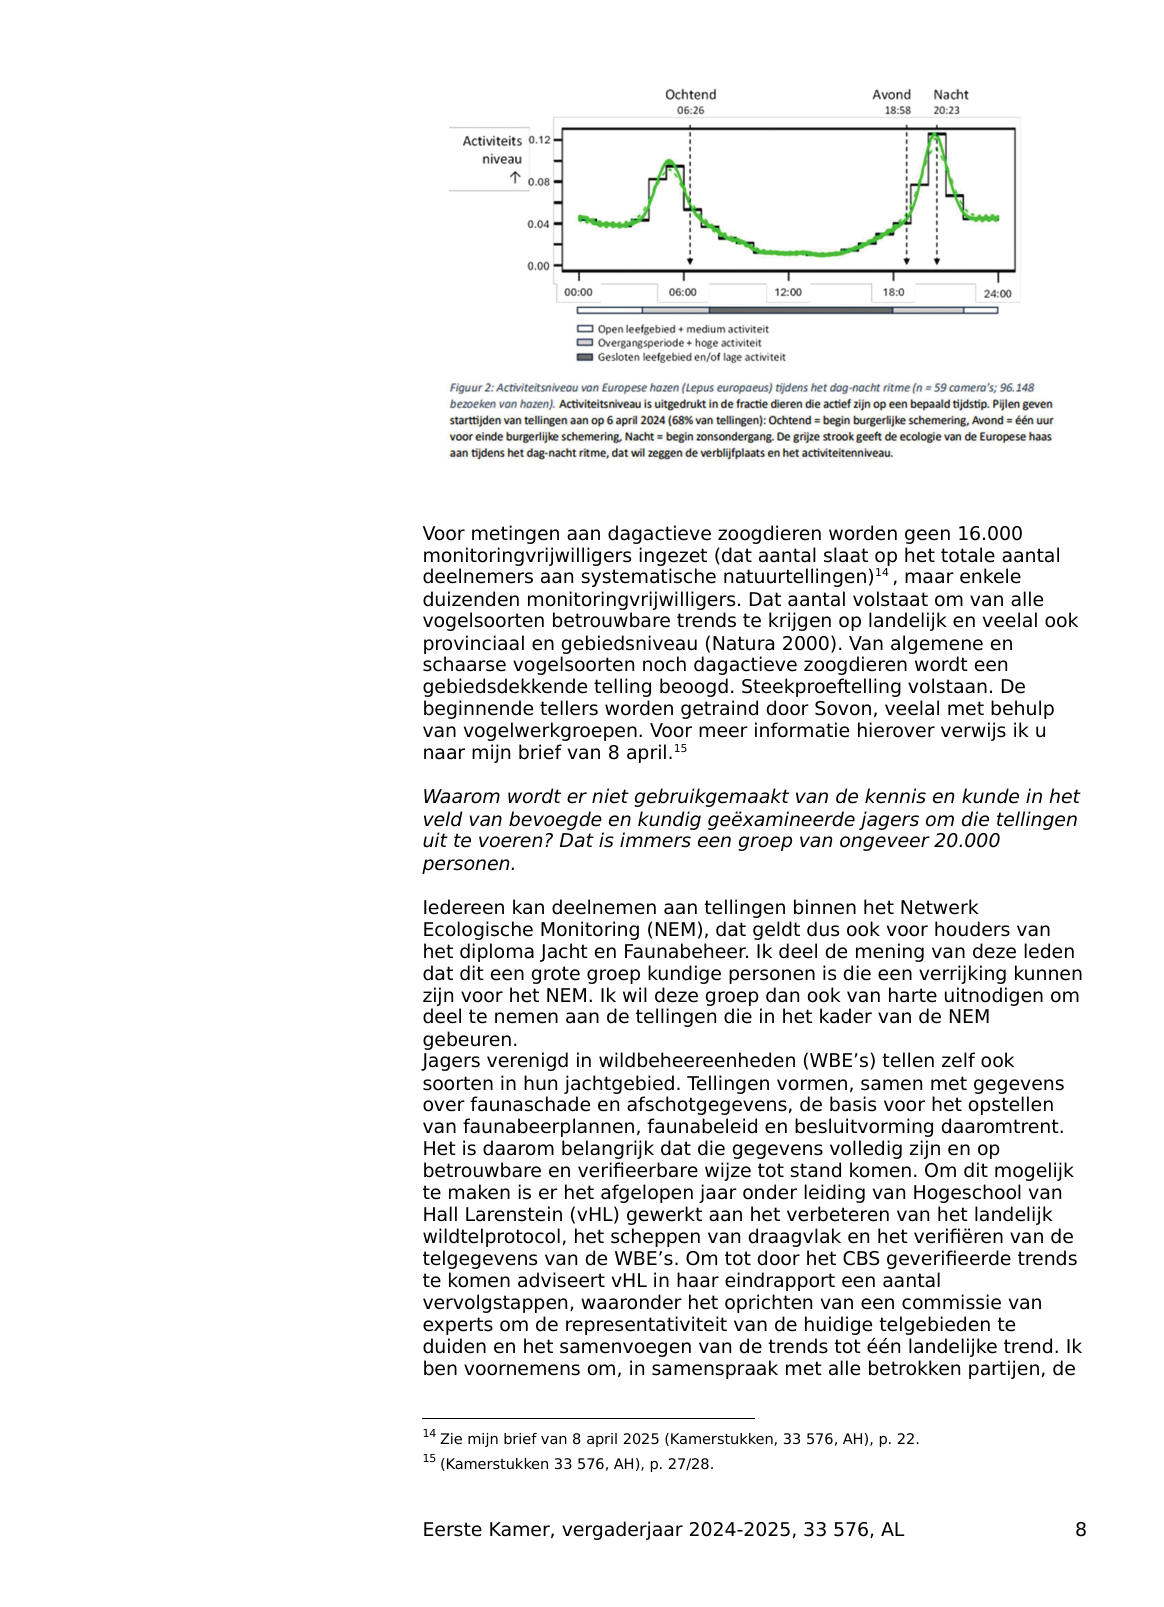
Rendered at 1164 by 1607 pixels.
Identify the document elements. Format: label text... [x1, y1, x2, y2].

text Iedereen kan deelnemen aan tellingen binnen het Netwerk Ecologische Monitoring (NEM), dat geldt dus ook voor houders van het diploma Jacht en Faunabeheer. Ik deel de mening van deze leden dat dit een grote groep kundige personen is die een verrijking kunnen zijn voor het NEM. Ik wil deze groep dan ook van harte uitnodigen om deel te nemen aan de tellingen die in het kader van de NEM gebeuren. [422, 897, 1087, 1050]
picture [422, 59, 1072, 479]
text Voor metingen aan dagactieve zoogdieren worden geen 16.000 monitoringvrijwilligers ingezet (dat aantal slaat op het totale aantal deelnemers aan systematische natuurtellingen), maar enkele duizenden monitoringvrijwilligers. Dat aantal volstaat om van alle vogelsoorten betrouwbare trends te krijgen op landelijk en veelal ook provinciaal en gebiedsniveau (Natura 2000). Van algemene en schaarse vogelsoorten noch dagactieve zoogdieren wordt een gebiedsdekkende telling beoogd. Steekproeftelling volstaan. De beginnende tellers worden getraind door Sovon, veelal met behulp van vogelwerkgroepen. Voor meer informatie hierover verwijs ik u naar mijn brief van 8 april. [422, 522, 1087, 764]
text Jagers verenigd in wildbeheereenheden (WBE’s) tellen zelf ook soorten in hun jachtgebied. Tellingen vormen, samen met gegevens over faunaschade en afschotgegevens, de basis voor het opstellen van faunabeerplannen, faunabeleid en besluitvorming daaromtrent. Het is daarom belangrijk dat die gegevens volledig zijn en op betrouwbare en verifieerbare wijze tot stand komen. Om dit mogelijk te maken is er het afgelopen jaar onder leiding van Hogeschool van Hall Larenstein (vHL) gewerkt aan het verbeteren van het landelijk wildtelprotocol, het scheppen van draagvlak en het verifiëren van de telgegevens van de WBE’s. Om tot door het CBS geverifieerde trends te komen adviseert vHL in haar eindrapport een aantal vervolgstappen, waaronder het oprichten van een commissie van experts om de representativiteit van de huidige telgebieden te duiden en het samenvoegen van de trends tot één landelijke trend. Ik ben voornemens om, in samenspraak met alle betrokken partijen, de [422, 1050, 1087, 1380]
text (Kamerstukken 33 576, AH), p. 27/28. [422, 1452, 1087, 1474]
text Waarom wordt er niet gebruikgemaakt van de kennis en kunde in het veld van bevoegde en kundig geëxamineerde jagers om die tellingen uit te voeren? Dat is immers een groep van ongeveer 20.000 personen. [422, 786, 1087, 874]
text Zie mijn brief van 8 april 2025 (Kamerstukken, 33 576, AH), p. 22. [422, 1427, 1087, 1449]
